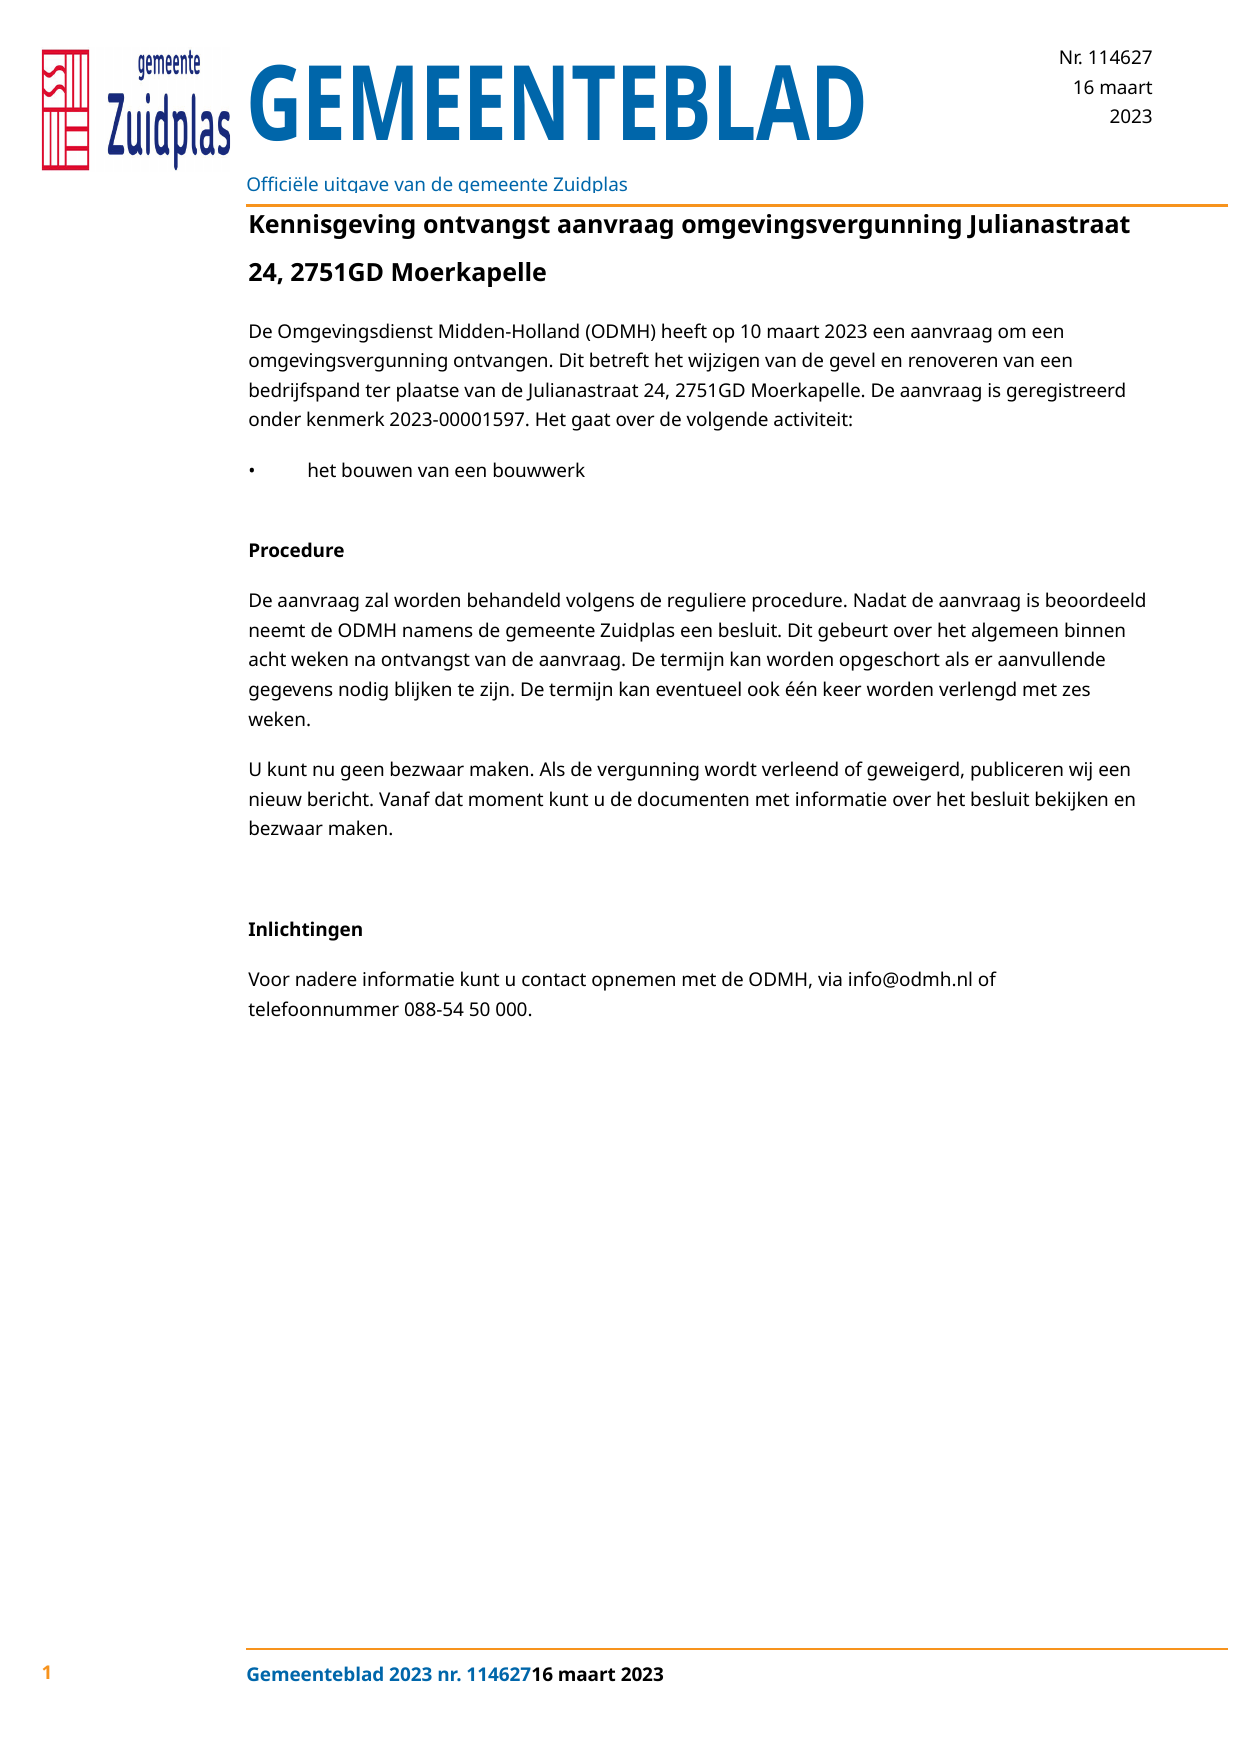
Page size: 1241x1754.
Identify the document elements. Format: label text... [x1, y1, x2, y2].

text De aanvraag zal worden behandeld volgens de reguliere procedure. Nadat de aanvraag is beoordeeld neemt de ODMH namens de gemeente Zuidplas een besluit. Dit gebeurt over het algemeen binnen acht weken na ontvangst van de aanvraag. De termijn kan worden opgeschort als er aanvullende gegevens nodig blijken te zijn. De termijn kan eventueel ook één keer worden verlengd met zes weken. [248, 587, 1152, 732]
text Inlichtingen [248, 916, 1152, 942]
text U kunt nu geen bezwaar maken. Als de vergunning wordt verleend of geweigerd, publiceren wij een nieuw bericht. Vanaf dat moment kunt u de documenten met informatie over het besluit bekijken en bezwaar maken. [248, 756, 1152, 841]
text Kennisgeving ontvangst aanvraag omgevingsvergunning Julianastraat 24, 2751GD Moerkapelle [248, 207, 1152, 288]
text Procedure [248, 537, 1152, 563]
text De Omgevingsdienst Midden-Holland (ODMH) heeft op 10 maart 2023 een aanvraag om een omgevingsvergunning ontvangen. Dit betreft het wijzigen van de gevel en renoveren van een bedrijfspand ter plaatse van de Julianastraat 24, 2751GD Moerkapelle. De aanvraag is geregistreerd onder kenmerk 2023-00001597. Het gaat over de volgende activiteit: [248, 318, 1152, 432]
picture [41, 47, 231, 172]
list het bouwen van een bouwwerk [248, 457, 1152, 483]
text Voor nadere informatie kunt u contact opnemen met de ODMH, via info@odmh.nl of telefoonnummer 088-54 50 000. [248, 967, 1152, 1022]
